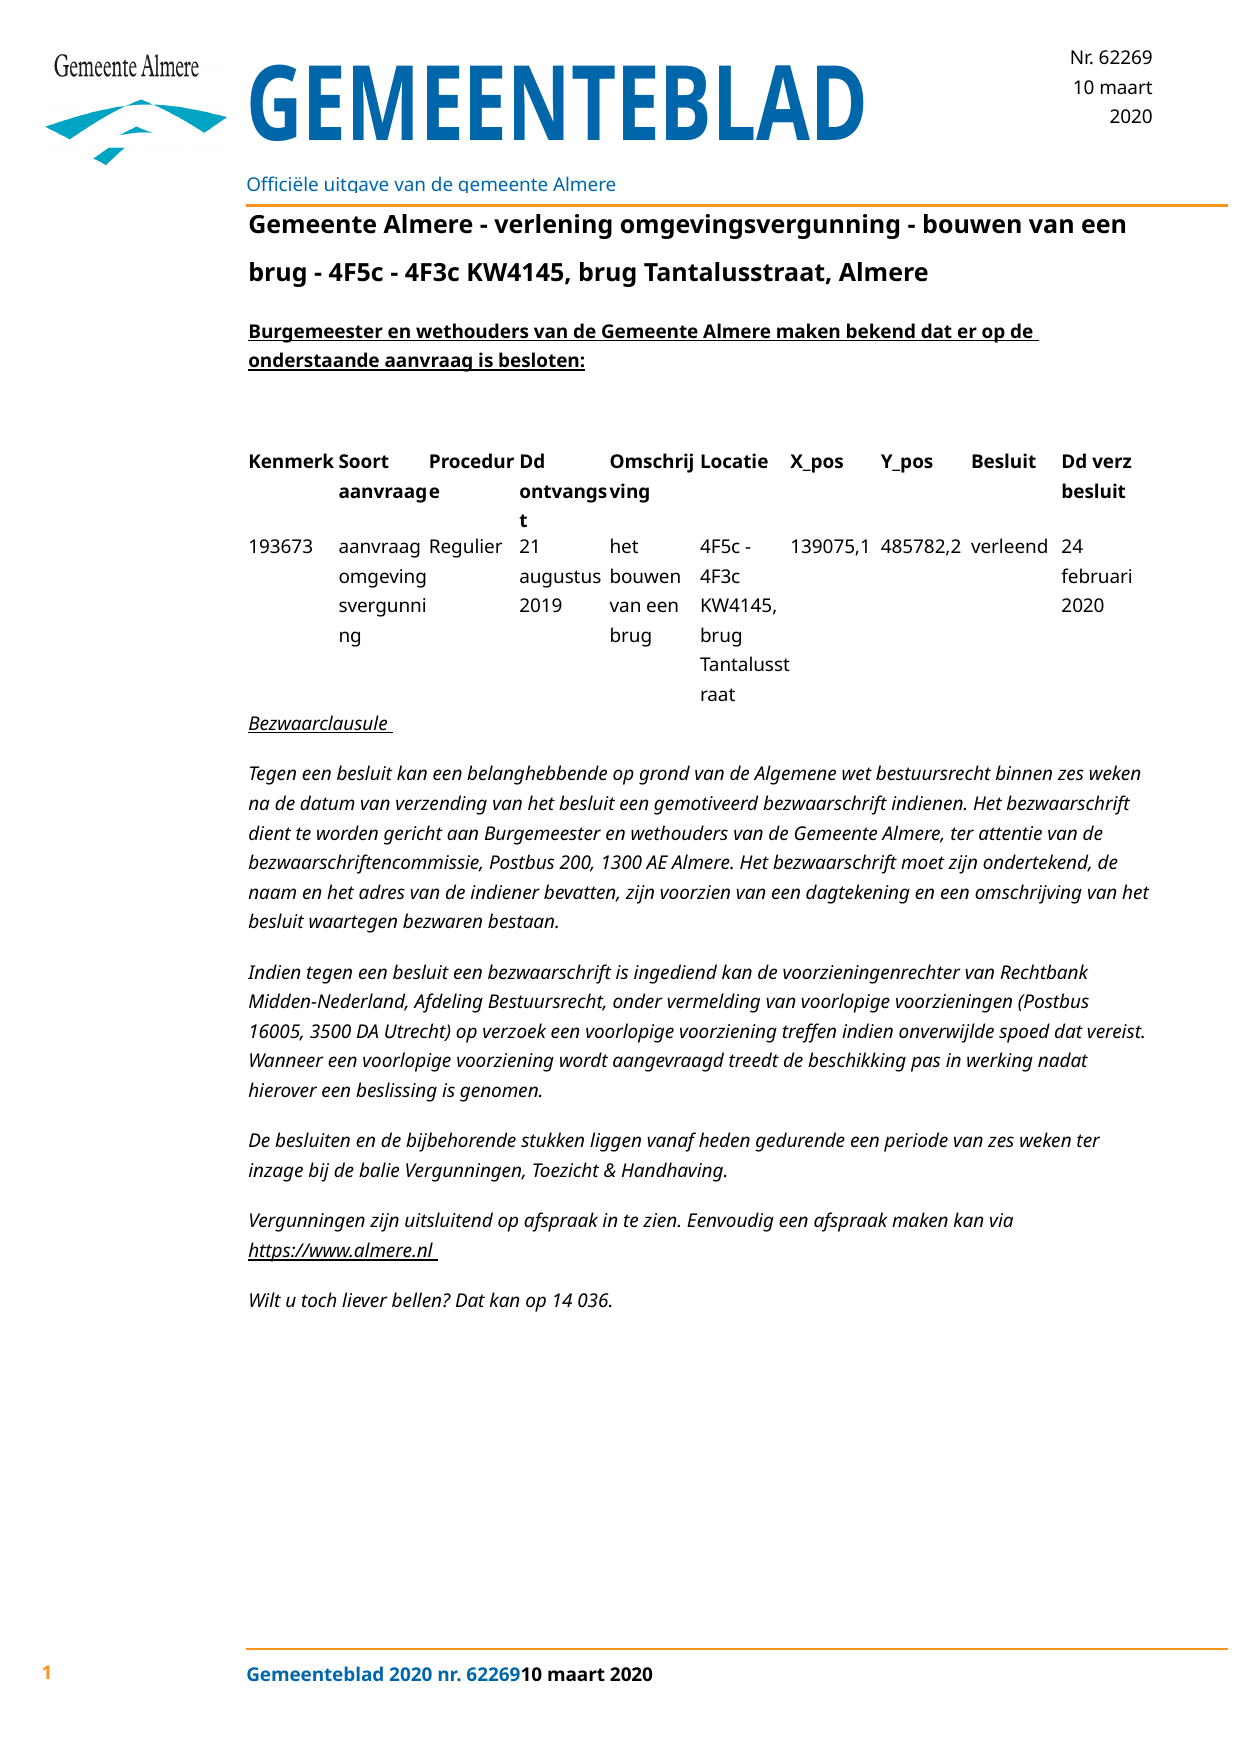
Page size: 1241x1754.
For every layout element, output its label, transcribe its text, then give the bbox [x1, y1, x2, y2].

text Wilt u toch liever bellen? Dat kan op 14 036. [248, 1288, 1152, 1313]
table_cell 139075,1 [790, 533, 881, 707]
table_cell 21 augustus 2019 [519, 533, 609, 707]
table_header Procedure [429, 449, 519, 533]
table_cell het bouwen van een brug [609, 533, 700, 707]
table_header X_pos [790, 449, 881, 533]
text Bezwaarclausule [248, 710, 1152, 736]
table_header Dd verz besluit [1061, 449, 1152, 533]
table_cell 24 februari 2020 [1061, 533, 1152, 707]
table_header Omschrijving [609, 449, 700, 533]
table_header Besluit [971, 449, 1061, 533]
text Gemeente Almere - verlening omgevingsvergunning - bouwen van een brug - 4F5c - 4F3c KW4145, brug Tantalusstraat, Almere [248, 207, 1152, 288]
table_header Kenmerk [248, 449, 338, 533]
table_cell 4F5c - 4F3c KW4145, brug Tantalusstraat [700, 533, 790, 707]
text Burgemeester en wethouders van de Gemeente Almere maken bekend dat er op de onderstaande aanvraag is besloten: [248, 318, 1152, 373]
table_header Soort aanvraag [338, 449, 429, 533]
text Tegen een besluit kan een belanghebbende op grond van de Algemene wet bestuursrecht binnen zes weken na de datum van verzending van het besluit een gemotiveerd bezwaarschrift indienen. Het bezwaarschrift dient te worden gericht aan Burgemeester en wethouders van de Gemeente Almere, ter attentie van de bezwaarschriftencommissie, Postbus 200, 1300 AE Almere. Het bezwaarschrift moet zijn ondertekend, de naam en het adres van de indiener bevatten, zijn voorzien van een dagtekening en een omschrijving van het besluit waartegen bezwaren bestaan. [248, 761, 1152, 934]
table_cell 485782,2 [881, 533, 971, 707]
table_cell Regulier [429, 533, 519, 707]
table_cell verleend [971, 533, 1061, 707]
text De besluiten en de bijbehorende stukken liggen vanaf heden gedurende een periode van zes weken ter inzage bij de balie Vergunningen, Toezicht & Handhaving. [248, 1128, 1152, 1183]
text Indien tegen een besluit een bezwaarschrift is ingediend kan de voorzieningenrechter van Rechtbank Midden-Nederland, Afdeling Bestuursrecht, onder vermelding van voorlopige voorzieningen (Postbus 16005, 3500 DA Utrecht) op verzoek een voorlopige voorziening treffen indien onverwijlde spoed dat vereist. Wanneer een voorlopige voorziening wordt aangevraagd treedt de beschikking pas in werking nadat hierover een beslissing is genomen. [248, 959, 1152, 1103]
table_header Dd ontvangst [519, 449, 609, 533]
table_header Locatie [700, 449, 790, 533]
picture [41, 47, 231, 172]
text Vergunningen zijn uitsluitend op afspraak in te zien. Eenvoudig een afspraak maken kan via https://www.almere.nl [248, 1208, 1152, 1263]
table_cell 193673 [248, 533, 338, 707]
table_header Y_pos [881, 449, 971, 533]
table_cell aanvraag omgevingsvergunning [338, 533, 429, 707]
